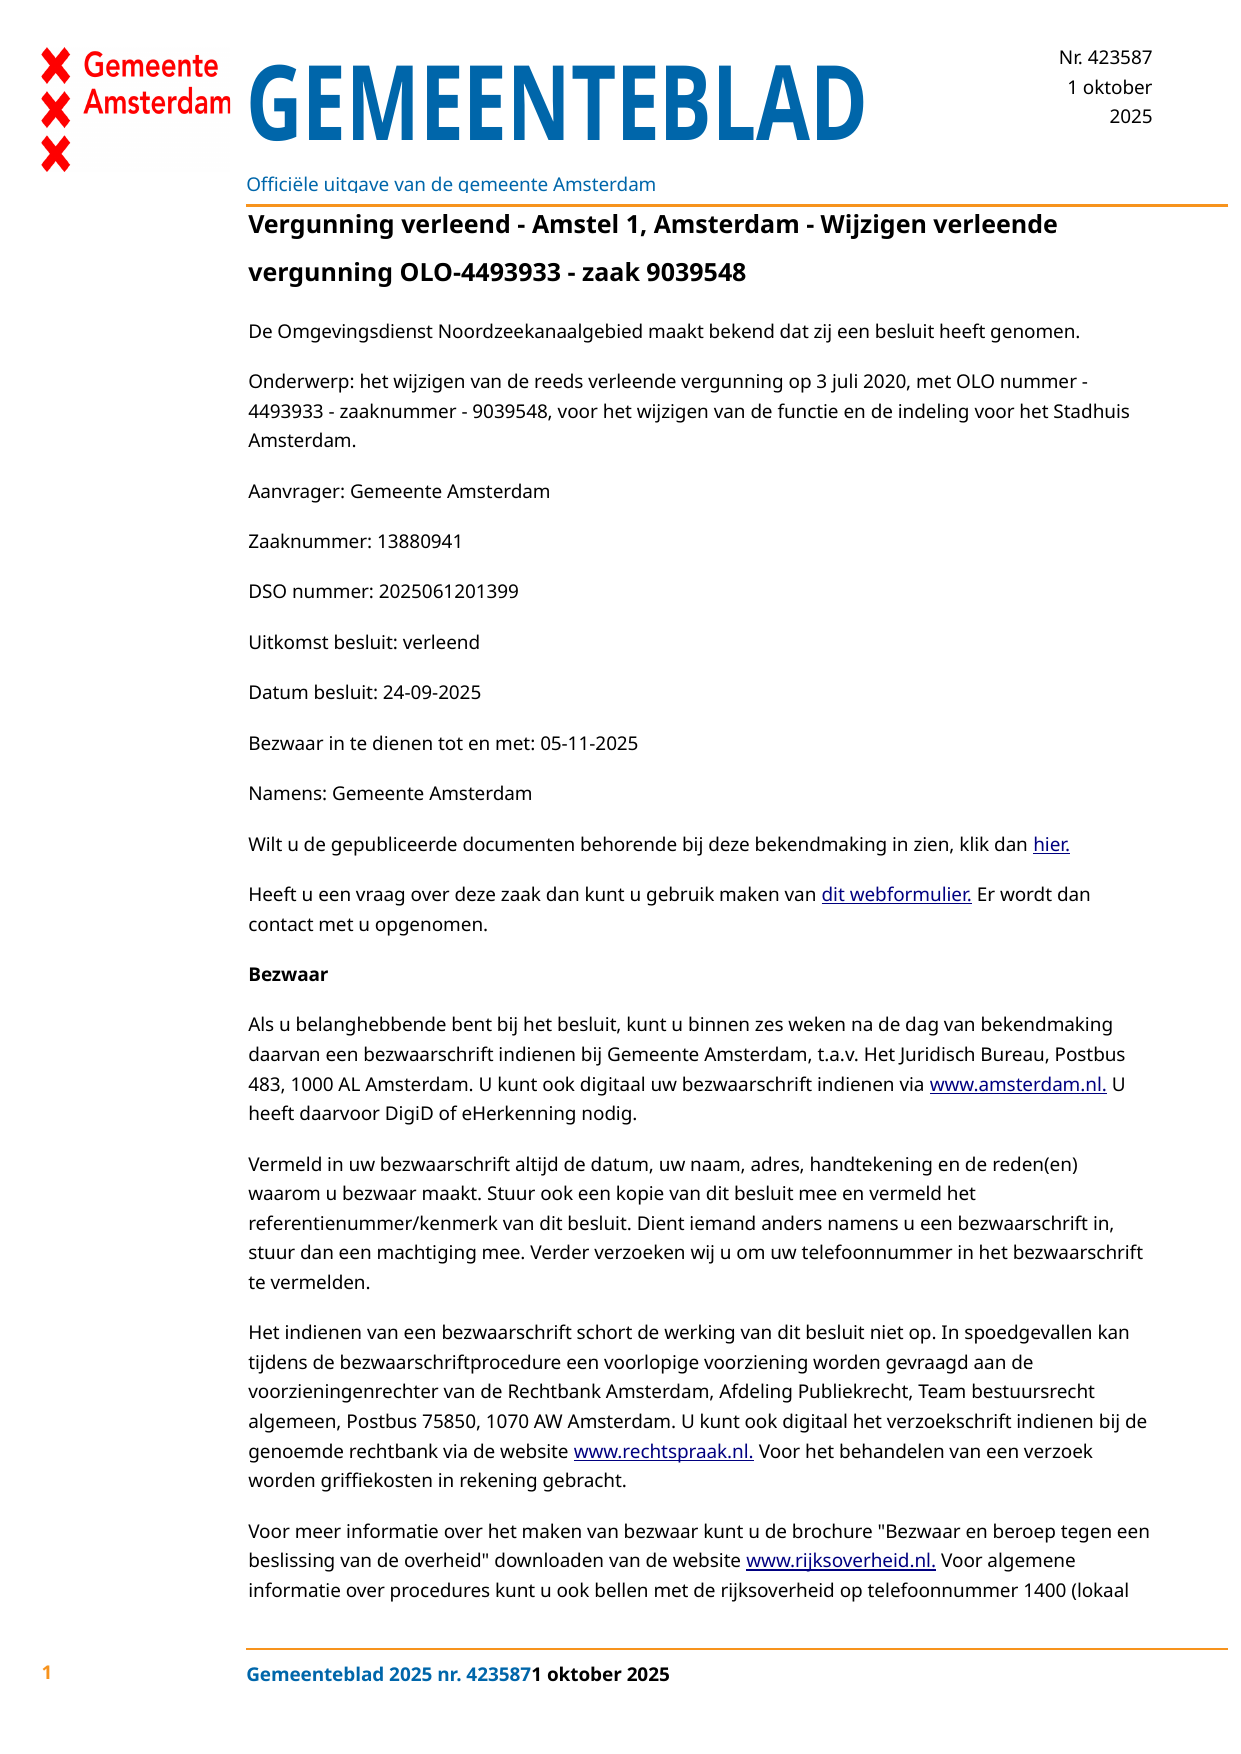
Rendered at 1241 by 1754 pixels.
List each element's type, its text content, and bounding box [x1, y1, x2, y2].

picture [41, 47, 231, 172]
text Uitkomst besluit: verleend [248, 629, 1152, 655]
text Namens: Gemeente Amsterdam [248, 780, 1152, 806]
text Bezwaar in te dienen tot en met: 05-11-2025 [248, 730, 1152, 756]
text Voor meer informatie over het maken van bezwaar kunt u de brochure "Bezwaar en beroep tegen een beslissing van de overheid" downloaden van de website www.rijksoverheid.nl. Voor algemene informatie over procedures kunt u ook bellen met de rijksoverheid op telefoonnummer 1400 (lokaal [248, 1518, 1152, 1603]
text De Omgevingsdienst Noordzeekanaalgebied maakt bekend dat zij een besluit heeft genomen. [248, 318, 1152, 344]
text DSO nummer: 2025061201399 [248, 579, 1152, 604]
text Onderwerp: het wijzigen van de reeds verleende vergunning op 3 juli 2020, met OLO nummer - 4493933 - zaaknummer - 9039548, voor het wijzigen van de functie en de indeling voor het Stadhuis Amsterdam. [248, 368, 1152, 453]
text Zaaknummer: 13880941 [248, 528, 1152, 554]
text Vergunning verleend - Amstel 1, Amsterdam - Wijzigen verleende vergunning OLO-4493933 - zaak 9039548 [248, 207, 1152, 288]
text Het indienen van een bezwaarschrift schort de werking van dit besluit niet op. In spoedgevallen kan tijdens de bezwaarschriftprocedure een voorlopige voorziening worden gevraagd aan de voorzieningenrechter van de Rechtbank Amsterdam, Afdeling Publiekrecht, Team bestuursrecht algemeen, Postbus 75850, 1070 AW Amsterdam. U kunt ook digitaal het verzoekschrift indienen bij de genoemde rechtbank via de website www.rechtspraak.nl. Voor het behandelen van een verzoek worden griffiekosten in rekening gebracht. [248, 1319, 1152, 1493]
text Vermeld in uw bezwaarschrift altijd de datum, uw naam, adres, handtekening en de reden(en) waarom u bezwaar maakt. Stuur ook een kopie van dit besluit mee en vermeld het referentienummer/kenmerk van dit besluit. Dient iemand anders namens u een bezwaarschrift in, stuur dan een machtiging mee. Verder verzoeken wij u om uw telefoonnummer in het bezwaarschrift te vermelden. [248, 1151, 1152, 1295]
text Heeft u een vraag over deze zaak dan kunt u gebruik maken van dit webformulier. Er wordt dan contact met u opgenomen. [248, 881, 1152, 937]
text Bezwaar [248, 961, 1152, 987]
text Datum besluit: 24-09-2025 [248, 679, 1152, 705]
text Aanvrager: Gemeente Amsterdam [248, 478, 1152, 504]
text Wilt u de gepubliceerde documenten behorende bij deze bekendmaking in zien, klik dan hier. [248, 831, 1152, 857]
text Als u belanghebbende bent bij het besluit, kunt u binnen zes weken na de dag van bekendmaking daarvan een bezwaarschrift indienen bij Gemeente Amsterdam, t.a.v. Het Juridisch Bureau, Postbus 483, 1000 AL Amsterdam. U kunt ook digitaal uw bezwaarschrift indienen via www.amsterdam.nl. U heeft daarvoor DigiD of eHerkenning nodig. [248, 1012, 1152, 1126]
